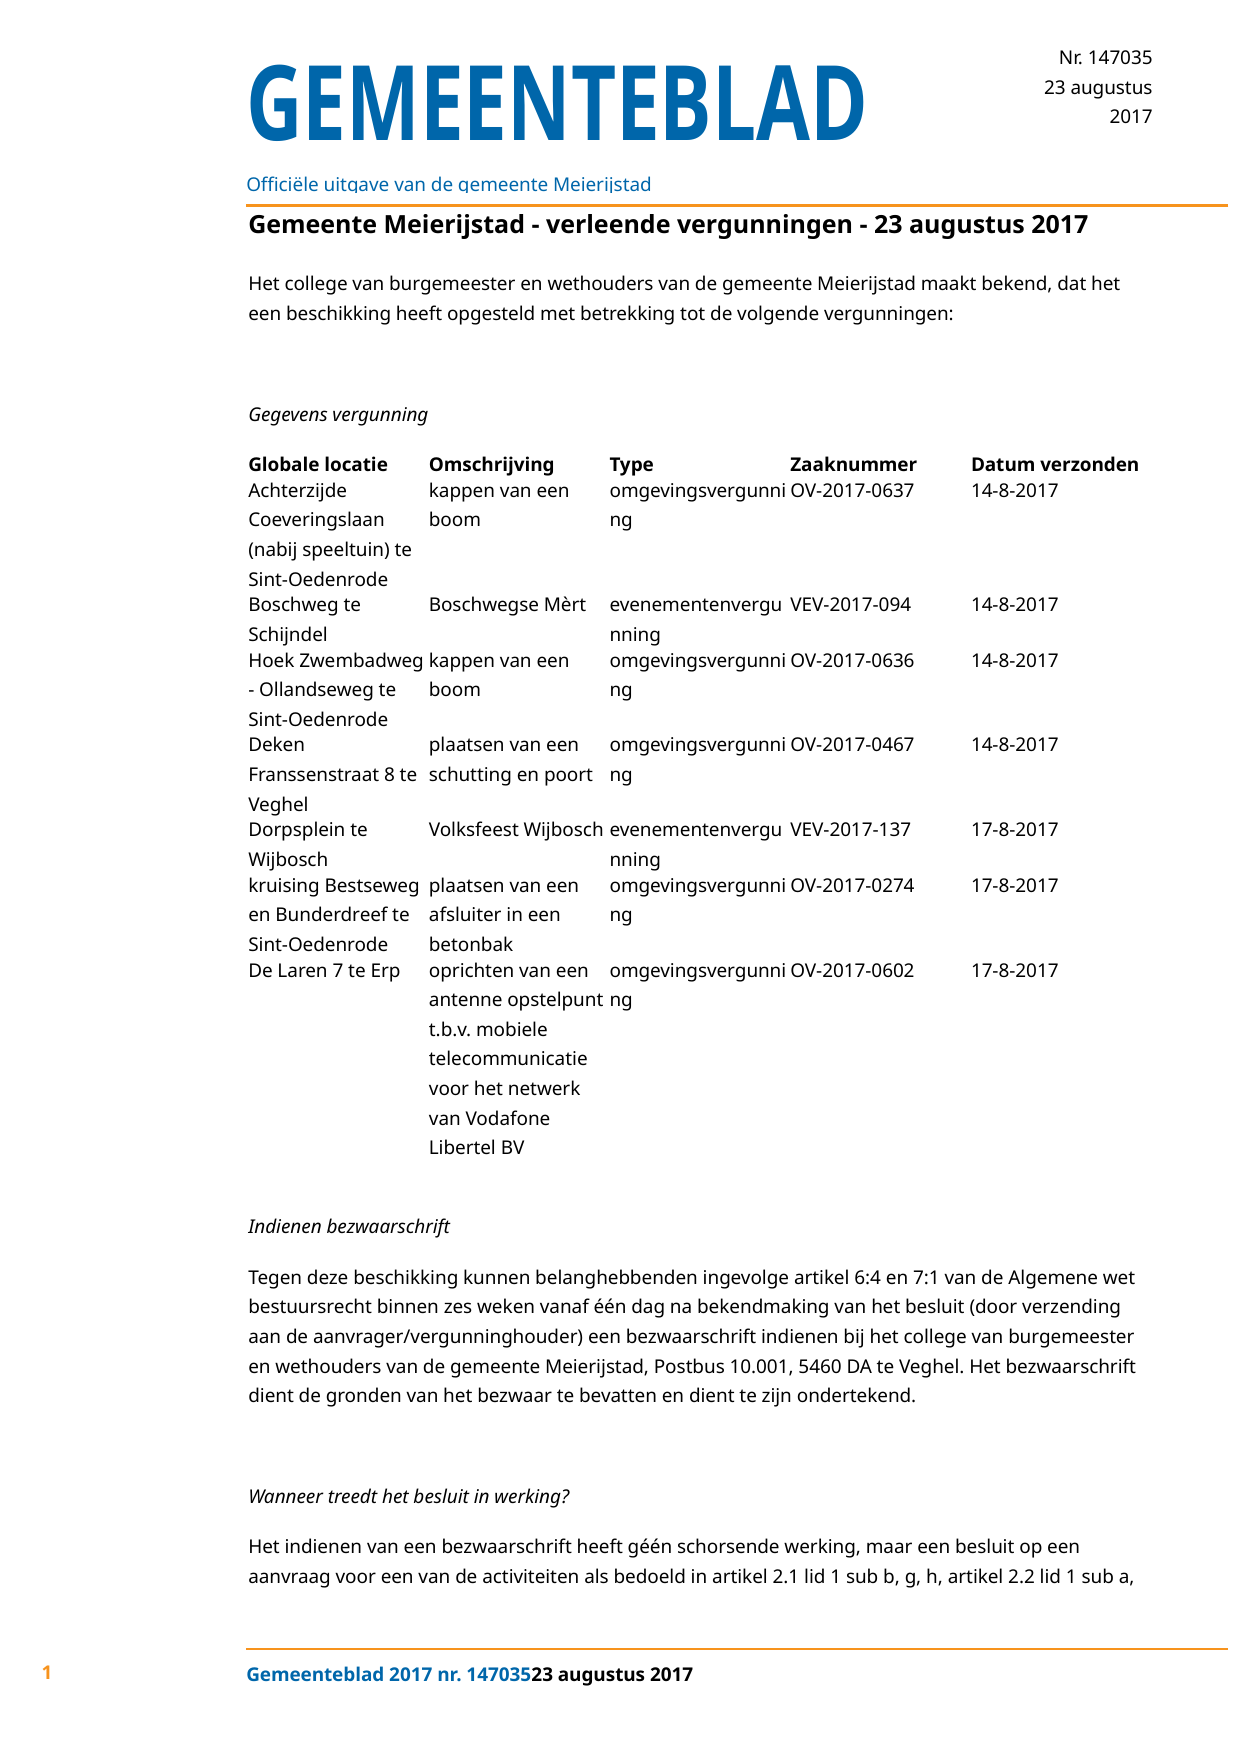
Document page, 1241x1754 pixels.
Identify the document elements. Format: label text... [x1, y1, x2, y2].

table_cell 14-8-2017 [971, 591, 1152, 647]
table_cell OV-2017-0637 [790, 477, 971, 591]
table_cell plaatsen van een schutting en poort [429, 732, 609, 817]
table_cell omgevingsvergunning [609, 647, 790, 732]
table_cell kappen van een boom [429, 477, 609, 591]
table_cell omgevingsvergunning [609, 957, 790, 1160]
text Het college van burgemeester en wethouders van de gemeente Meierijstad maakt bekend, dat het een beschikking heeft opgesteld met betrekking tot de volgende vergunningen: [248, 270, 1152, 326]
table_cell Hoek Zwembadweg - Ollandseweg te Sint-Oedenrode [248, 647, 429, 732]
text Gemeente Meierijstad - verleende vergunningen - 23 augustus 2017 [248, 207, 1152, 241]
text Het indienen van een bezwaarschrift heeft géén schorsende werking, maar een besluit op een aanvraag voor een van de activiteiten als bedoeld in artikel 2.1 lid 1 sub b, g, h, artikel 2.2 lid 1 sub a, [248, 1534, 1152, 1589]
text Indienen bezwaarschrift [248, 1214, 1152, 1239]
table_header Datum verzonden [971, 451, 1152, 477]
table_cell Volksfeest Wijbosch [429, 817, 609, 872]
table_cell 17-8-2017 [971, 872, 1152, 957]
table_cell kruising Bestseweg en Bunderdreef te Sint-Oedenrode [248, 872, 429, 957]
table_cell Dorpsplein te Wijbosch [248, 817, 429, 872]
table_cell 17-8-2017 [971, 817, 1152, 872]
table_cell 14-8-2017 [971, 477, 1152, 591]
table_cell oprichten van een antenne opstelpunt t.b.v. mobiele telecommunicatie voor het netwerk van Vodafone Libertel BV [429, 957, 609, 1160]
table_cell OV-2017-0636 [790, 647, 971, 732]
table_cell 14-8-2017 [971, 732, 1152, 817]
table_header Globale locatie [248, 451, 429, 477]
table_cell OV-2017-0602 [790, 957, 971, 1160]
table_cell omgevingsvergunning [609, 732, 790, 817]
table_cell VEV-2017-094 [790, 591, 971, 647]
table_cell evenementenvergunning [609, 591, 790, 647]
table_header Type [609, 451, 790, 477]
text Gegevens vergunning [248, 401, 1152, 426]
table_header Omschrijving [429, 451, 609, 477]
table_cell omgevingsvergunning [609, 872, 790, 957]
table_cell Achterzijde Coeveringslaan (nabij speeltuin) te Sint-Oedenrode [248, 477, 429, 591]
table_cell Deken Franssenstraat 8 te Veghel [248, 732, 429, 817]
text Wanneer treedt het besluit in werking? [248, 1483, 1152, 1509]
table_cell Boschwegse Mèrt [429, 591, 609, 647]
table_cell 14-8-2017 [971, 647, 1152, 732]
table_cell OV-2017-0467 [790, 732, 971, 817]
table_header Zaaknummer [790, 451, 971, 477]
table_cell Boschweg te Schijndel [248, 591, 429, 647]
picture [41, 47, 231, 172]
table_cell omgevingsvergunning [609, 477, 790, 591]
table_cell VEV-2017-137 [790, 817, 971, 872]
table_cell OV-2017-0274 [790, 872, 971, 957]
table_cell evenementenvergunning [609, 817, 790, 872]
table_cell 17-8-2017 [971, 957, 1152, 1160]
table_cell kappen van een boom [429, 647, 609, 732]
table_cell plaatsen van een afsluiter in een betonbak [429, 872, 609, 957]
text Tegen deze beschikking kunnen belanghebbenden ingevolge artikel 6:4 en 7:1 van de Algemene wet bestuursrecht binnen zes weken vanaf één dag na bekendmaking van het besluit (door verzending aan de aanvrager/vergunninghouder) een bezwaarschrift indienen bij het college van burgemeester en wethouders van de gemeente Meierijstad, Postbus 10.001, 5460 DA te Veghel. Het bezwaarschrift dient de gronden van het bezwaar te bevatten en dient te zijn ondertekend. [248, 1264, 1152, 1408]
table_cell De Laren 7 te Erp [248, 957, 429, 1160]
